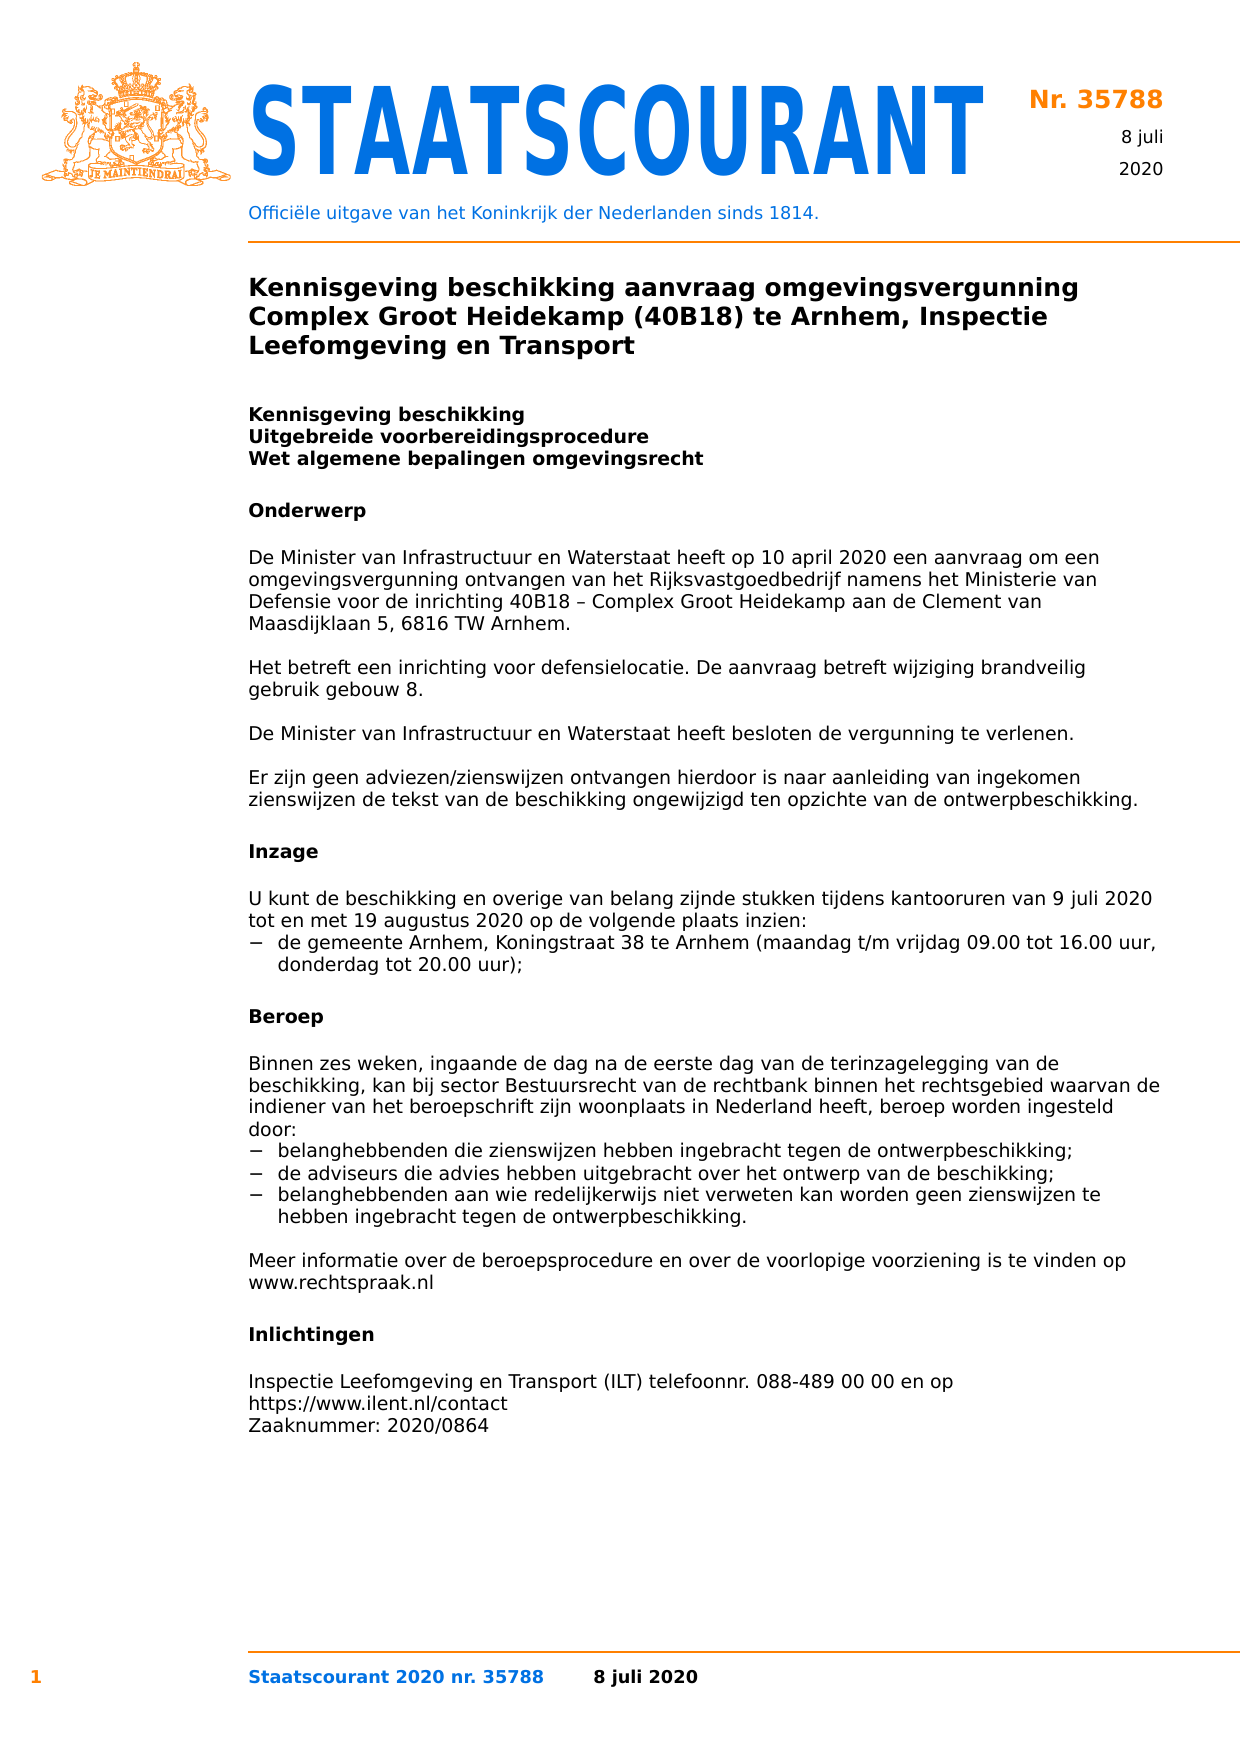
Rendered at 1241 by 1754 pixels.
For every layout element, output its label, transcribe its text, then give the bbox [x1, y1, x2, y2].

text Meer informatie over de beroepsprocedure en over de voorlopige voorziening is te vinden op www.rechtspraak.nl [248, 1250, 1163, 1294]
table_header Nr. 35788 [998, 62, 1240, 121]
subtitle Inzage [248, 841, 1163, 863]
text Inspectie Leefomgeving en Transport (ILT) telefoonnr. 088-489 00 00 en op https://www.ilent.nl/contact [248, 1371, 1163, 1415]
text Wet algemene bepalingen omgevingsrecht [248, 448, 1163, 470]
text Het betreft een inrichting voor defensielocatie. De aanvraag betreft wijziging brandveilig gebruik gebouw 8. [248, 657, 1163, 701]
subtitle Kennisgeving beschikking aanvraag omgevingsvergunning Complex Groot Heidekamp (40B18) te Arnhem, Inspectie Leefomgeving en Transport [248, 273, 1163, 361]
text Binnen zes weken, ingaande de dag na de eerste dag van de terinzagelegging van de beschikking, kan bij sector Bestuursrecht van de rechtbank binnen het rechtsgebied waarvan de indiener van het beroepschrift zijn woonplaats in Nederland heeft, beroep worden ingesteld door: [248, 1052, 1163, 1140]
text Er zijn geen adviezen/zienswijzen ontvangen hierdoor is naar aanleiding van ingekomen zienswijzen de tekst van de beschikking ongewijzigd ten opzichte van de ontwerpbeschikking. [248, 767, 1163, 811]
text Uitgebreide voorbereidingsprocedure [248, 426, 1163, 448]
text Kennisgeving beschikking [248, 404, 1163, 426]
table_cell Officiële uitgave van het Koninkrijk der Nederlanden sinds 1814. [248, 203, 1240, 241]
table_cell 2020 [998, 153, 1240, 203]
subtitle Inlichtingen [248, 1324, 1163, 1346]
text De Minister van Infrastructuur en Waterstaat heeft op 10 april 2020 een aanvraag om een omgevingsvergunning ontvangen van het Rijksvastgoedbedrijf namens het Ministerie van Defensie voor de inrichting 40B18 – Complex Groot Heidekamp aan de Clement van Maasdijklaan 5, 6816 TW Arnhem. [248, 547, 1163, 635]
text − belanghebbenden aan wie redelijkerwijs niet verweten kan worden geen zienswijzen te hebben ingebracht tegen de ontwerpbeschikking. [248, 1184, 1163, 1228]
subtitle Onderwerp [248, 500, 1163, 522]
text − de adviseurs die advies hebben uitgebracht over het ontwerp van de beschikking; [248, 1162, 1163, 1184]
text De Minister van Infrastructuur en Waterstaat heeft besloten de vergunning te verlenen. [248, 723, 1163, 745]
text Zaaknummer: 2020/0864 [248, 1415, 1163, 1437]
table_header [25, 62, 248, 241]
subtitle Beroep [248, 1006, 1163, 1027]
table_cell 8 juli [998, 121, 1240, 153]
picture [41, 62, 231, 186]
text U kunt de beschikking en overige van belang zijnde stukken tijdens kantooruren van 9 juli 2020 tot en met 19 augustus 2020 op de volgende plaats inzien: [248, 888, 1163, 932]
text − de gemeente Arnhem, Koningstraat 38 te Arnhem (maandag t/m vrijdag 09.00 tot 16.00 uur, donderdag tot 20.00 uur); [248, 932, 1163, 976]
text − belanghebbenden die zienswijzen hebben ingebracht tegen de ontwerpbeschikking; [248, 1140, 1163, 1162]
table_header STAATSCOURANT [248, 62, 998, 203]
